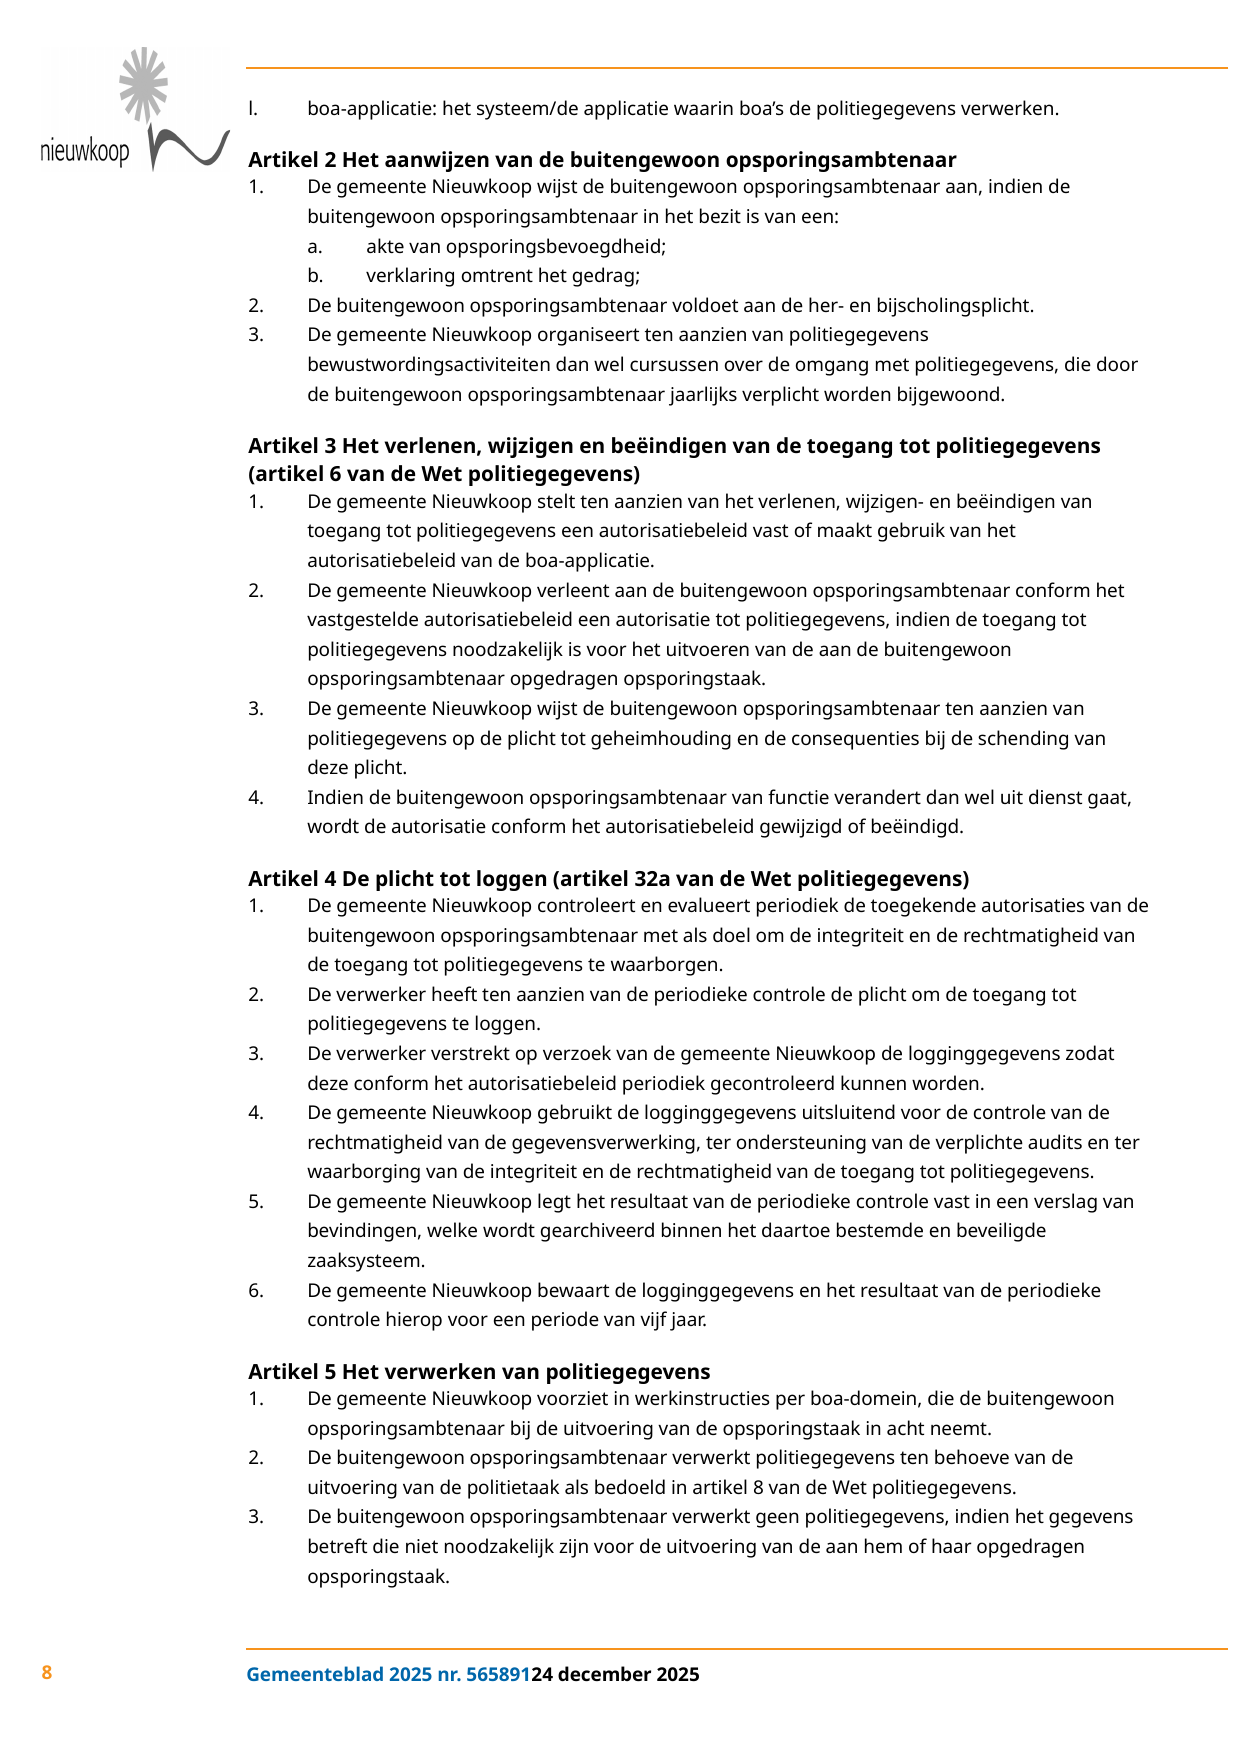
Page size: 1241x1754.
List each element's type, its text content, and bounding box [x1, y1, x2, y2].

list De gemeente Nieuwkoop bewaart de logginggegevens en het resultaat van de periodieke controle hierop voor een periode van vijf jaar. [248, 1277, 1152, 1332]
picture [41, 47, 231, 172]
list De verwerker verstrekt op verzoek van de gemeente Nieuwkoop de logginggegevens zodat deze conform het autorisatiebeleid periodiek gecontroleerd kunnen worden. [248, 1040, 1152, 1096]
list De buitengewoon opsporingsambtenaar verwerkt geen politiegegevens, indien het gegevens betreft die niet noodzakelijk zijn voor de uitvoering van de aan hem of haar opgedragen opsporingstaak. [248, 1504, 1152, 1588]
text Artikel 4 De plicht tot loggen (artikel 32a van de Wet politiegegevens) [248, 864, 1152, 892]
list De gemeente Nieuwkoop legt het resultaat van de periodieke controle vast in een verslag van bevindingen, welke wordt gearchiveerd binnen het daartoe bestemde en beveiligde zaaksysteem. [248, 1188, 1152, 1273]
list De gemeente Nieuwkoop organiseert ten aanzien van politiegegevens bewustwordingsactiviteiten dan wel cursussen over de omgang met politiegegevens, die door de buitengewoon opsporingsambtenaar jaarlijks verplicht worden bijgewoond. [248, 322, 1152, 406]
list boa-applicatie: het systeem/de applicatie waarin boa’s de politiegegevens verwerken. [248, 95, 1152, 121]
list De gemeente Nieuwkoop voorziet in werkinstructies per boa-domein, die de buitengewoon opsporingsambtenaar bij de uitvoering van de opsporingstaak in acht neemt. [248, 1385, 1152, 1441]
list De gemeente Nieuwkoop wijst de buitengewoon opsporingsambtenaar aan, indien de buitengewoon opsporingsambtenaar in het bezit is van een: [248, 174, 1152, 229]
text Artikel 3 Het verlenen, wijzigen en beëindigen van de toegang tot politiegegevens (artikel 6 van de Wet politiegegevens) [248, 431, 1152, 488]
list verklaring omtrent het gedrag; [307, 262, 1152, 288]
list De gemeente Nieuwkoop verleent aan de buitengewoon opsporingsambtenaar conform het vastgestelde autorisatiebeleid een autorisatie tot politiegegevens, indien de toegang tot politiegegevens noodzakelijk is voor het uitvoeren van de aan de buitengewoon opsporingsambtenaar opgedragen opsporingstaak. [248, 577, 1152, 691]
list De gemeente Nieuwkoop stelt ten aanzien van het verlenen, wijzigen- en beëindigen van toegang tot politiegegevens een autorisatiebeleid vast of maakt gebruik van het autorisatiebeleid van de boa-applicatie. [248, 488, 1152, 573]
list De buitengewoon opsporingsambtenaar voldoet aan de her- en bijscholingsplicht. [248, 292, 1152, 318]
list Indien de buitengewoon opsporingsambtenaar van functie verandert dan wel uit dienst gaat, wordt de autorisatie conform het autorisatiebeleid gewijzigd of beëindigd. [248, 784, 1152, 839]
list De gemeente Nieuwkoop gebruikt de logginggegevens uitsluitend voor de controle van de rechtmatigheid van de gegevensverwerking, ter ondersteuning van de verplichte audits en ter waarborging van de integriteit en de rechtmatigheid van de toegang tot politiegegevens. [248, 1099, 1152, 1184]
list De verwerker heeft ten aanzien van de periodieke controle de plicht om de toegang tot politiegegevens te loggen. [248, 981, 1152, 1036]
text Artikel 5 Het verwerken van politiegegevens [248, 1357, 1152, 1385]
list De gemeente Nieuwkoop wijst de buitengewoon opsporingsambtenaar ten aanzien van politiegegevens op de plicht tot geheimhouding en de consequenties bij de schending van deze plicht. [248, 695, 1152, 780]
text Artikel 2 Het aanwijzen van de buitengewoon opsporingsambtenaar [248, 145, 1152, 174]
list De buitengewoon opsporingsambtenaar verwerkt politiegegevens ten behoeve van de uitvoering van de politietaak als bedoeld in artikel 8 van de Wet politiegegevens. [248, 1444, 1152, 1500]
list akte van opsporingsbevoegdheid; [307, 233, 1152, 258]
list De gemeente Nieuwkoop controleert en evalueert periodiek de toegekende autorisaties van de buitengewoon opsporingsambtenaar met als doel om de integriteit en de rechtmatigheid van de toegang tot politiegegevens te waarborgen. [248, 892, 1152, 977]
